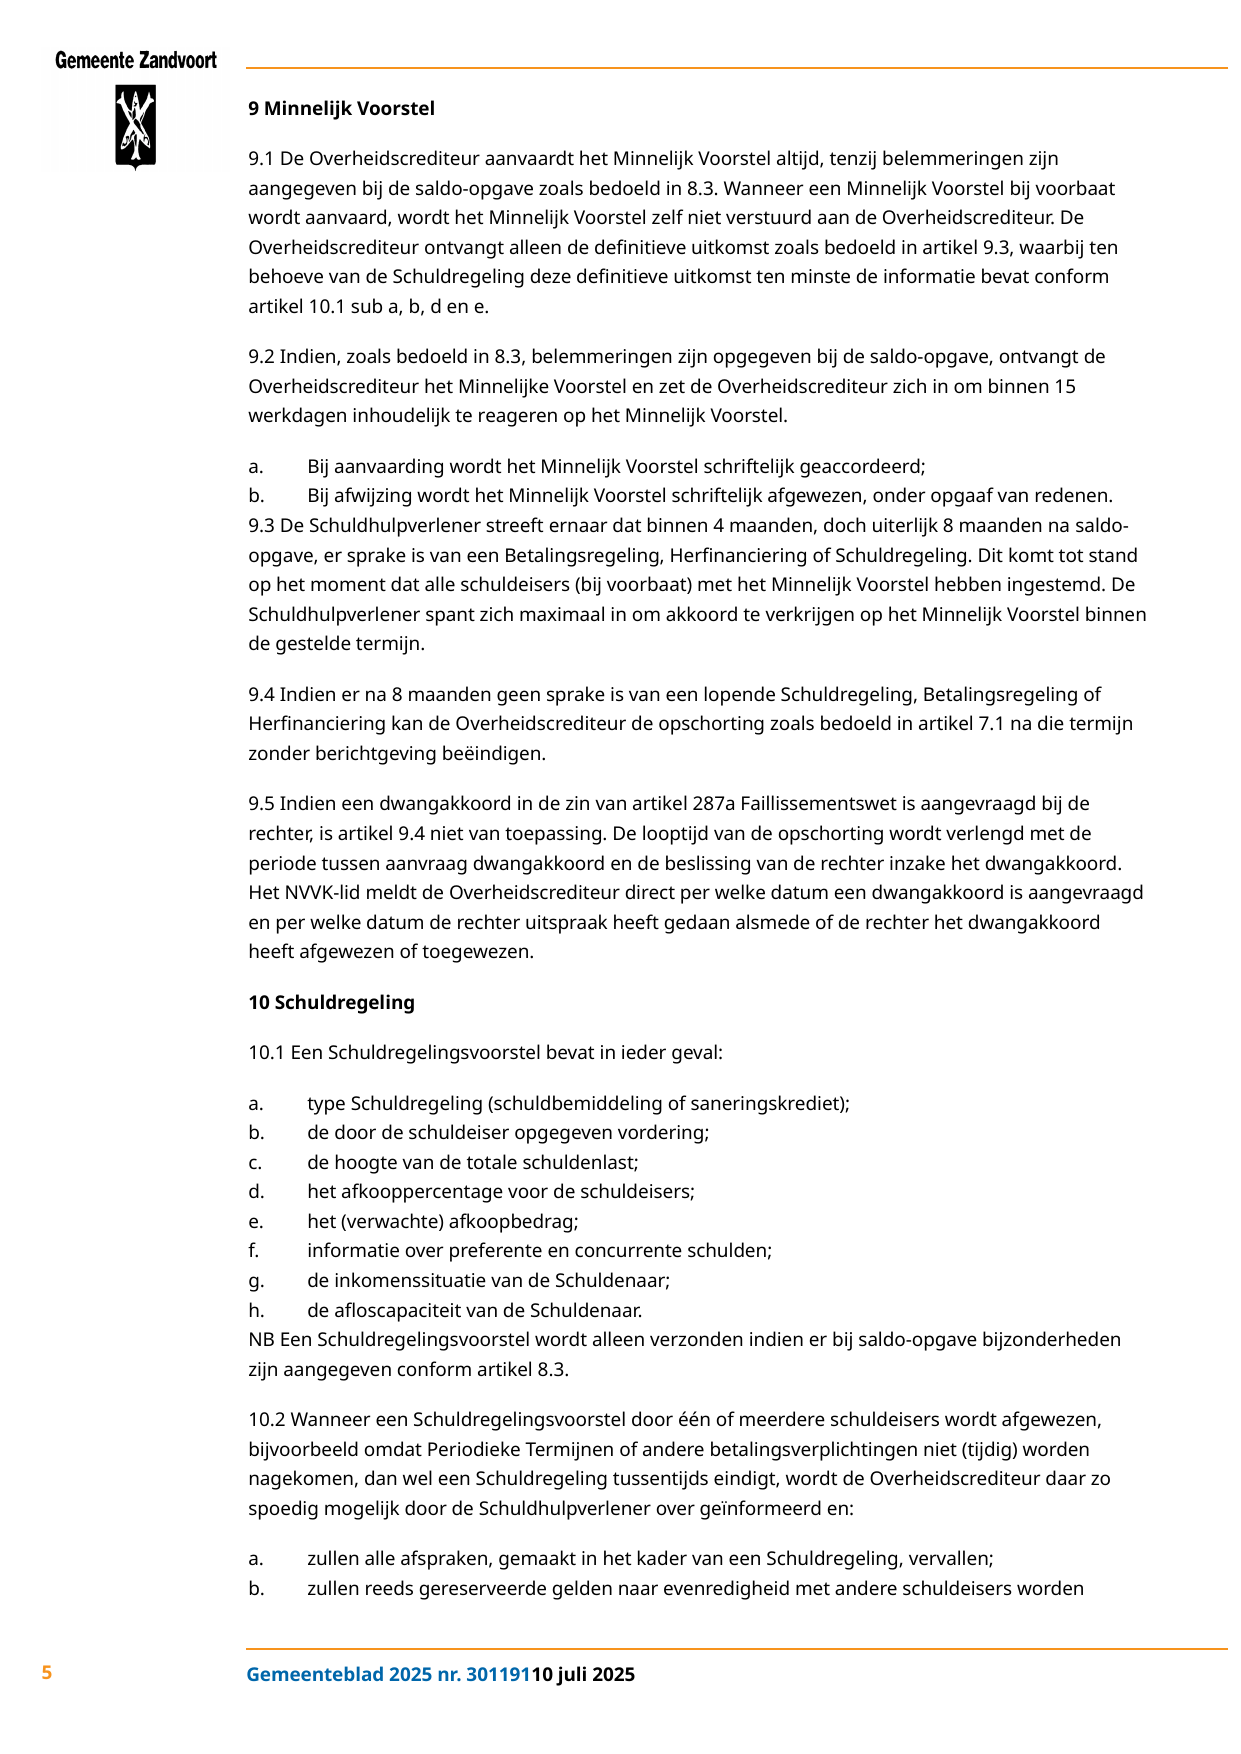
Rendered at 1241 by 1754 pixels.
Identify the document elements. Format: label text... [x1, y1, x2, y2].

list de hoogte van de totale schuldenlast; [248, 1149, 1152, 1175]
list de inkomenssituatie van de Schuldenaar; [248, 1267, 1152, 1293]
list zullen reeds gereserveerde gelden naar evenredigheid met andere schuldeisers worden [248, 1575, 1152, 1601]
picture [41, 47, 231, 172]
text NB Een Schuldregelingsvoorstel wordt alleen verzonden indien er bij saldo-opgave bijzonderheden zijn aangegeven conform artikel 8.3. [248, 1326, 1152, 1382]
list de door de schuldeiser opgegeven vordering; [248, 1119, 1152, 1145]
list Bij afwijzing wordt het Minnelijk Voorstel schriftelijk afgewezen, onder opgaaf van redenen. [248, 483, 1152, 508]
list type Schuldregeling (schuldbemiddeling of saneringskrediet); [248, 1090, 1152, 1116]
list de afloscapaciteit van de Schuldenaar. [248, 1297, 1152, 1323]
text 9.1 De Overheidscrediteur aanvaardt het Minnelijk Voorstel altijd, tenzij belemmeringen zijn aangegeven bij de saldo-opgave zoals bedoeld in 8.3. Wanneer een Minnelijk Voorstel bij voorbaat wordt aanvaard, wordt het Minnelijk Voorstel zelf niet verstuurd aan de Overheidscrediteur. De Overheidscrediteur ontvangt alleen de definitieve uitkomst zoals bedoeld in artikel 9.3, waarbij ten behoeve van de Schuldregeling deze definitieve uitkomst ten minste de informatie bevat conform artikel 10.1 sub a, b, d en e. [248, 145, 1152, 319]
text 9.2 Indien, zoals bedoeld in 8.3, belemmeringen zijn opgegeven bij de saldo-opgave, ontvangt de Overheidscrediteur het Minnelijke Voorstel en zet de Overheidscrediteur zich in om binnen 15 werkdagen inhoudelijk te reageren op het Minnelijk Voorstel. [248, 343, 1152, 428]
list het (verwachte) afkoopbedrag; [248, 1208, 1152, 1234]
list informatie over preferente en concurrente schulden; [248, 1238, 1152, 1263]
text 10 Schuldregeling [248, 989, 1152, 1015]
list Bij aanvaarding wordt het Minnelijk Voorstel schriftelijk geaccordeerd; [248, 453, 1152, 479]
list zullen alle afspraken, gemaakt in het kader van een Schuldregeling, vervallen; [248, 1546, 1152, 1571]
text 9.5 Indien een dwangakkoord in de zin van artikel 287a Faillissementswet is aangevraagd bij de rechter, is artikel 9.4 niet van toepassing. De looptijd van de opschorting wordt verlengd met de periode tussen aanvraag dwangakkoord en de beslissing van de rechter inzake het dwangakkoord. Het NVVK-lid meldt de Overheidscrediteur direct per welke datum een dwangakkoord is aangevraagd en per welke datum de rechter uitspraak heeft gedaan alsmede of de rechter het dwangakkoord heeft afgewezen of toegewezen. [248, 791, 1152, 964]
list het afkooppercentage voor de schuldeisers; [248, 1178, 1152, 1204]
text 10.1 Een Schuldregelingsvoorstel bevat in ieder geval: [248, 1039, 1152, 1065]
text 9 Minnelijk Voorstel [248, 95, 1152, 121]
text 9.4 Indien er na 8 maanden geen sprake is van een lopende Schuldregeling, Betalingsregeling of Herfinanciering kan de Overheidscrediteur de opschorting zoals bedoeld in artikel 7.1 na die termijn zonder berichtgeving beëindigen. [248, 681, 1152, 766]
text 10.2 Wanneer een Schuldregelingsvoorstel door één of meerdere schuldeisers wordt afgewezen, bijvoorbeeld omdat Periodieke Termijnen of andere betalingsverplichtingen niet (tijdig) worden nagekomen, dan wel een Schuldregeling tussentijds eindigt, wordt de Overheidscrediteur daar zo spoedig mogelijk door de Schuldhulpverlener over geïnformeerd en: [248, 1406, 1152, 1521]
text 9.3 De Schuldhulpverlener streeft ernaar dat binnen 4 maanden, doch uiterlijk 8 maanden na saldo-opgave, er sprake is van een Betalingsregeling, Herfinanciering of Schuldregeling. Dit komt tot stand op het moment dat alle schuldeisers (bij voorbaat) met het Minnelijk Voorstel hebben ingestemd. De Schuldhulpverlener spant zich maximaal in om akkoord te verkrijgen op het Minnelijk Voorstel binnen de gestelde termijn. [248, 512, 1152, 656]
